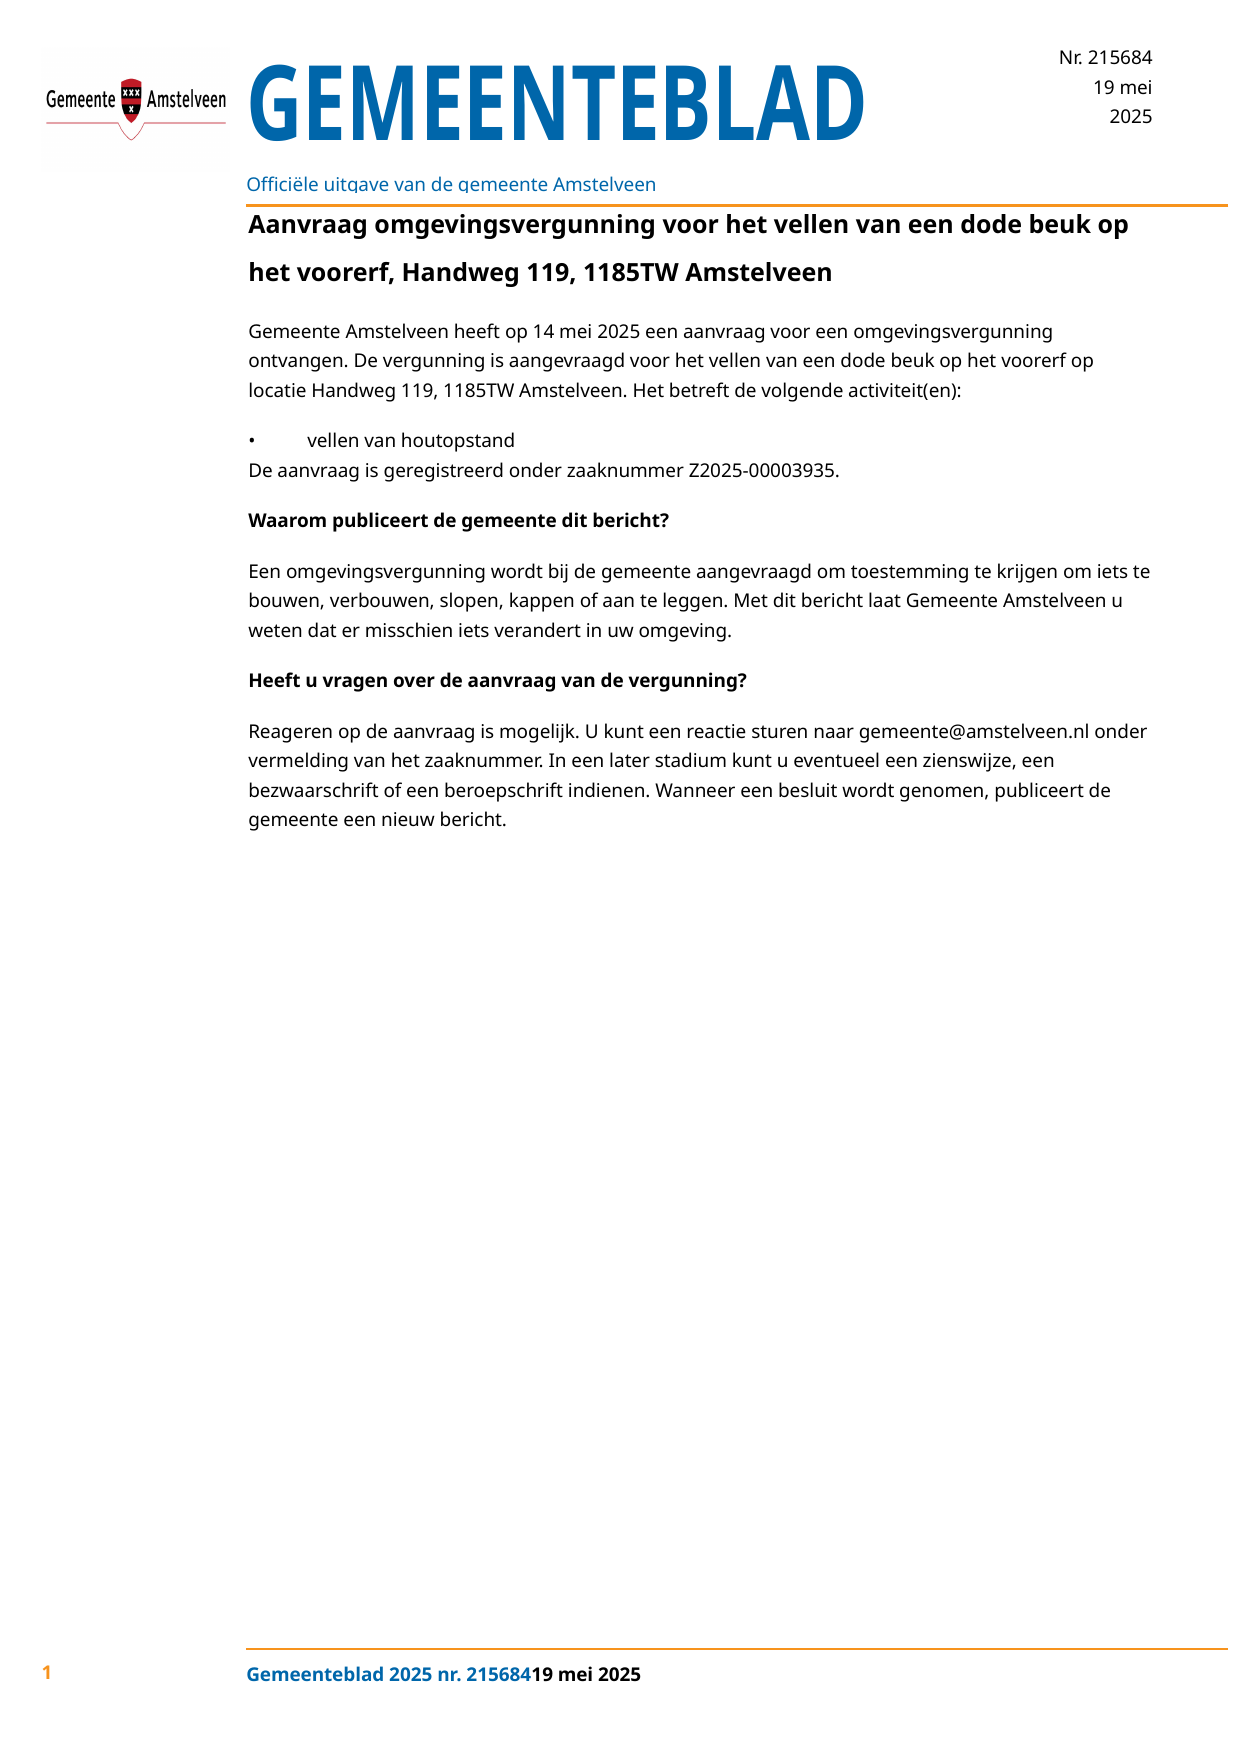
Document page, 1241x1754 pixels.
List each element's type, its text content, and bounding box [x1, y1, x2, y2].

text Een omgevingsvergunning wordt bij de gemeente aangevraagd om toestemming te krijgen om iets te bouwen, verbouwen, slopen, kappen of aan te leggen. Met dit bericht laat Gemeente Amstelveen u weten dat er misschien iets verandert in uw omgeving. [248, 558, 1152, 643]
list vellen van houtopstand [248, 427, 1152, 453]
text Aanvraag omgevingsvergunning voor het vellen van een dode beuk op het voorerf, Handweg 119, 1185TW Amstelveen [248, 207, 1152, 288]
picture [41, 47, 231, 172]
text Gemeente Amstelveen heeft op 14 mei 2025 een aanvraag voor een omgevingsvergunning ontvangen. De vergunning is aangevraagd voor het vellen van een dode beuk op het voorerf op locatie Handweg 119, 1185TW Amstelveen. Het betreft de volgende activiteit(en): [248, 318, 1152, 403]
text Reageren op de aanvraag is mogelijk. U kunt een reactie sturen naar gemeente@amstelveen.nl onder vermelding van het zaaknummer. In een later stadium kunt u eventueel een zienswijze, een bezwaarschrift of een beroepschrift indienen. Wanneer een besluit wordt genomen, publiceert de gemeente een nieuw bericht. [248, 718, 1152, 832]
text Heeft u vragen over de aanvraag van de vergunning? [248, 667, 1152, 693]
text De aanvraag is geregistreerd onder zaaknummer Z2025-00003935. [248, 457, 1152, 483]
text Waarom publiceert de gemeente dit bericht? [248, 507, 1152, 533]
